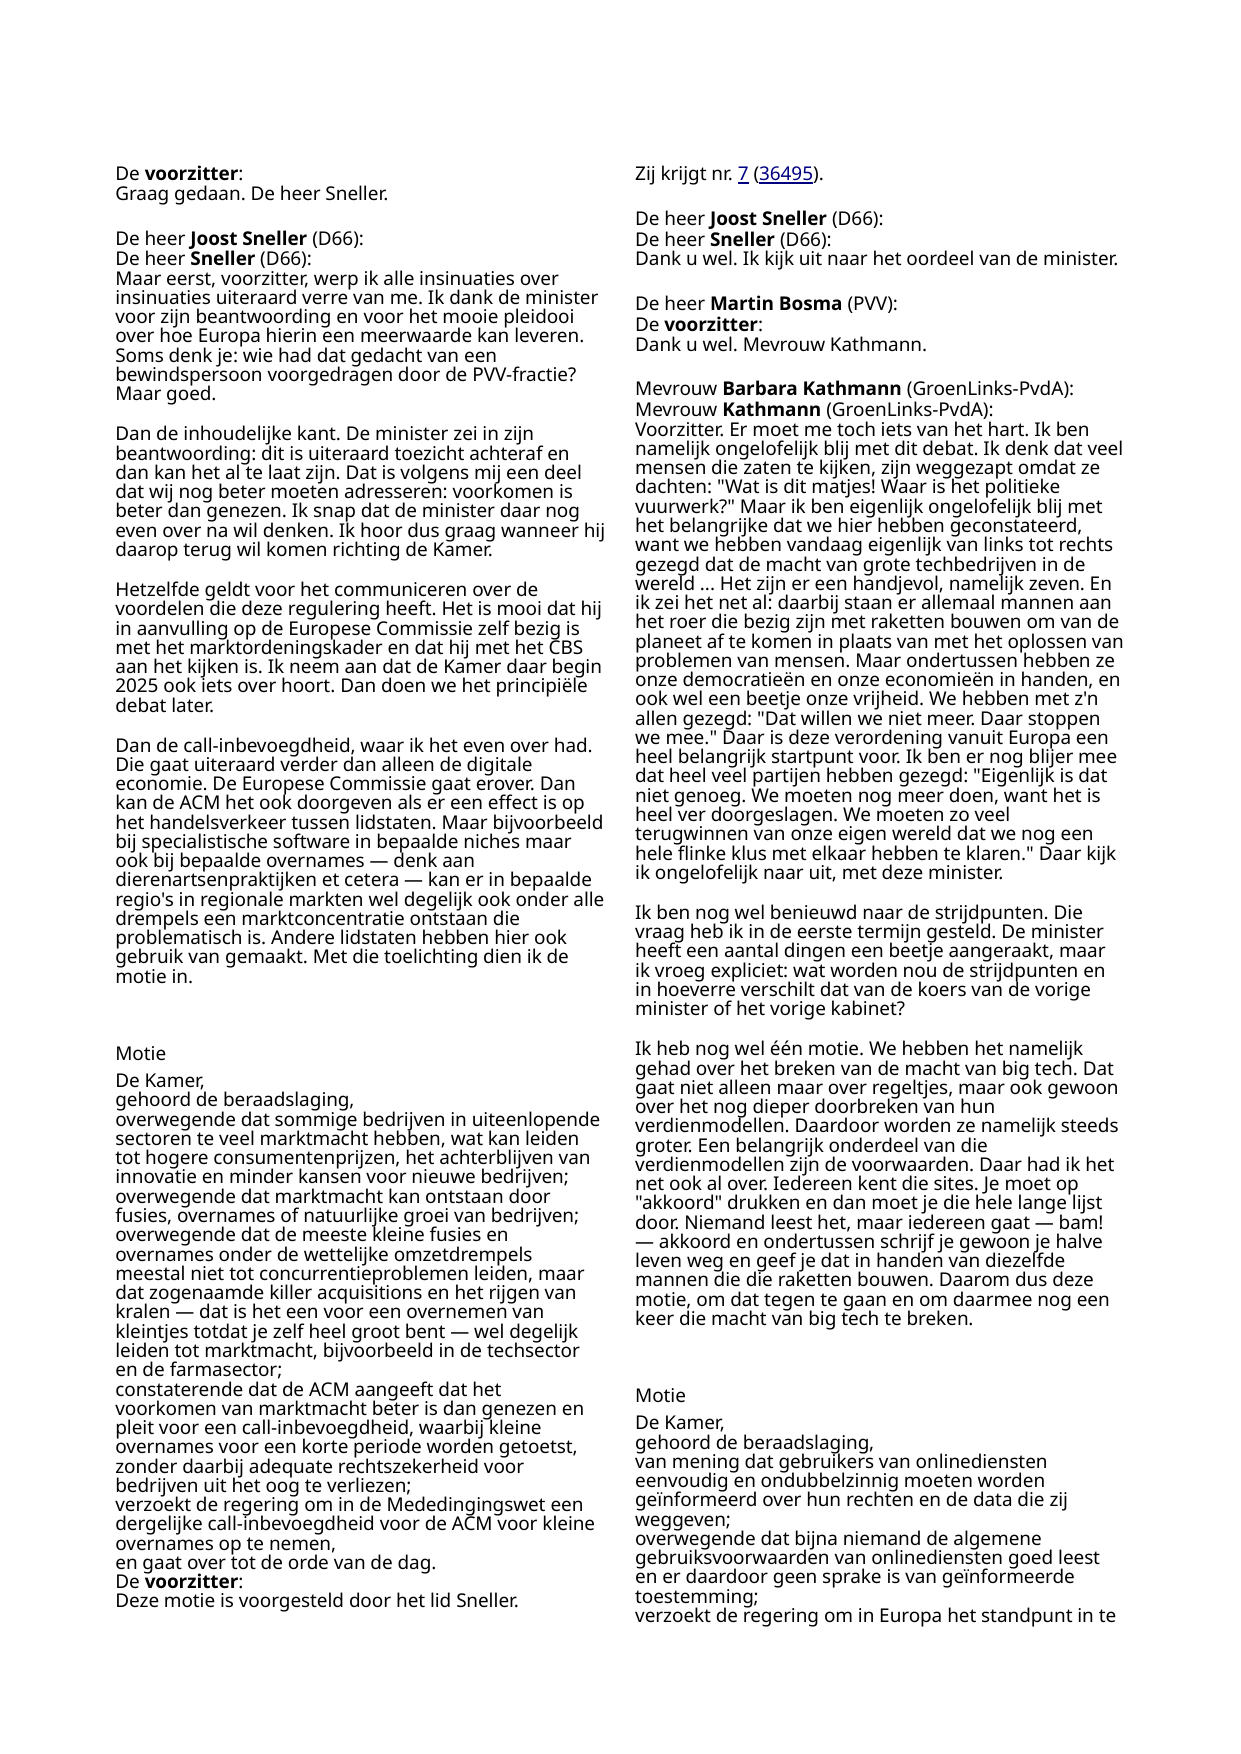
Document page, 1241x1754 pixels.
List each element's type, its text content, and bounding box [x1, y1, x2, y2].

text De heer Martin Bosma (PVV): [635, 291, 1125, 316]
text De voorzitter: [115, 1573, 605, 1592]
text De heer Sneller (D66): [635, 231, 1125, 250]
text constaterende dat de ACM aangeeft dat het voorkomen van marktmacht beter is dan genezen en pleit voor een call-inbevoegdheid, waarbij kleine overnames voor een korte periode worden getoetst, zonder daarbij adequate rechtszekerheid voor bedrijven uit het oog te verliezen; [115, 1381, 605, 1496]
text Motie [115, 1041, 605, 1066]
text Maar eerst, voorzitter, werp ik alle insinuaties over insinuaties uiteraard verre van me. Ik dank de minister voor zijn beantwoording en voor het mooie pleidooi over hoe Europa hierin een meerwaarde kan leveren. Soms denk je: wie had dat gedacht van een bewindspersoon voorgedragen door de PVV-fractie? Maar goed. [115, 270, 605, 404]
text Zij krijgt nr. 7 (36495). [635, 165, 1125, 184]
text De voorzitter: [115, 165, 605, 184]
text Ik heb nog wel één motie. We hebben het namelijk gehad over het breken van de macht van big tech. Dat gaat niet alleen maar over regeltjes, maar ook gewoon over het nog dieper doorbreken van hun verdienmodellen. Daardoor worden ze namelijk steeds groter. Een belangrijk onderdeel van die verdienmodellen zijn de voorwaarden. Daar had ik het net ook al over. Iedereen kent die sites. Je moet op "akkoord" drukken en dan moet je die hele lange lijst door. Niemand leest het, maar iedereen gaat — bam! — akkoord en ondertussen schrijf je gewoon je halve leven weg en geef je dat in handen van diezelfde mannen die die raketten bouwen. Daarom dus deze motie, om dat tegen te gaan en om daarmee nog een keer die macht van big tech te breken. [635, 1040, 1125, 1329]
text overwegende dat sommige bedrijven in uiteenlopende sectoren te veel marktmacht hebben, wat kan leiden tot hogere consumentenprijzen, het achterblijven van innovatie en minder kansen voor nieuwe bedrijven; [115, 1111, 605, 1188]
text Mevrouw Barbara Kathmann (GroenLinks-PvdA): [635, 376, 1125, 401]
text Voorzitter. Er moet me toch iets van het hart. Ik ben namelijk ongelofelijk blij met dit debat. Ik denk dat veel mensen die zaten te kijken, zijn weggezapt omdat ze dachten: "Wat is dit matjes! Waar is het politieke vuurwerk?" Maar ik ben eigenlijk ongelofelijk blij met het belangrijke dat we hier hebben geconstateerd, want we hebben vandaag eigenlijk van links tot rechts gezegd dat de macht van grote techbedrijven in de wereld ... Het zijn er een handjevol, namelijk zeven. En ik zei het net al: daarbij staan er allemaal mannen aan het roer die bezig zijn met raketten bouwen om van de planeet af te komen in plaats van met het oplossen van problemen van mensen. Maar ondertussen hebben ze onze democratieën en onze economieën in handen, en ook wel een beetje onze vrijheid. We hebben met z'n allen gezegd: "Dat willen we niet meer. Daar stoppen we mee." Daar is deze verordening vanuit Europa een heel belangrijk startpunt voor. Ik ben er nog blijer mee dat heel veel partijen hebben gezegd: "Eigenlijk is dat niet genoeg. We moeten nog meer doen, want het is heel ver doorgeslagen. We moeten zo veel terugwinnen van onze eigen wereld dat we nog een hele flinke klus met elkaar hebben te klaren." Daar kijk ik ongelofelijk naar uit, met deze minister. [635, 421, 1125, 883]
text overwegende dat bijna niemand de algemene gebruiksvoorwaarden van onlinediensten goed leest en er daardoor geen sprake is van geïnformeerde toestemming; [635, 1530, 1125, 1607]
text De Kamer, [635, 1414, 1125, 1434]
text Deze motie is voorgesteld door het lid Sneller. [115, 1592, 605, 1612]
text Graag gedaan. De heer Sneller. [115, 184, 605, 204]
text Motie [635, 1383, 1125, 1408]
text Hetzelfde geldt voor het communiceren over de voordelen die deze regulering heeft. Het is mooi dat hij in aanvulling op de Europese Commissie zelf bezig is met het marktordeningskader en dat hij met het CBS aan het kijken is. Ik neem aan dat de Kamer daar begin 2025 ook iets over hoort. Dan doen we het principiële debat later. [115, 581, 605, 716]
text Dank u wel. Mevrouw Kathmann. [635, 336, 1125, 355]
text Dank u wel. Ik kijk uit naar het oordeel van de minister. [635, 250, 1125, 270]
text De Kamer, [115, 1072, 605, 1091]
text Dan de inhoudelijke kant. De minister zei in zijn beantwoording: dit is uiteraard toezicht achteraf en dan kan het al te laat zijn. Dat is volgens mij een deel dat wij nog beter moeten adresseren: voorkomen is beter dan genezen. Ik snap dat de minister daar nog even over na wil denken. Ik hoor dus graag wanneer hij daarop terug wil komen richting de Kamer. [115, 425, 605, 560]
text van mening dat gebruikers van onlinediensten eenvoudig en ondubbelzinnig moeten worden geïnformeerd over hun rechten en de data die zij weggeven; [635, 1453, 1125, 1530]
text overwegende dat marktmacht kan ontstaan door fusies, overnames of natuurlijke groei van bedrijven; [115, 1188, 605, 1226]
text Ik ben nog wel benieuwd naar de strijdpunten. Die vraag heb ik in de eerste termijn gesteld. De minister heeft een aantal dingen een beetje aangeraakt, maar ik vroeg expliciet: wat worden nou de strijdpunten en in hoeverre verschilt dat van de koers van de vorige minister of het vorige kabinet? [635, 904, 1125, 1019]
text overwegende dat de meeste kleine fusies en overnames onder de wettelijke omzetdrempels meestal niet tot concurrentieproblemen leiden, maar dat zogenaamde killer acquisitions en het rijgen van kralen — dat is het een voor een overnemen van kleintjes totdat je zelf heel groot bent — wel degelijk leiden tot marktmacht, bijvoorbeeld in de techsector en de farmasector; [115, 1226, 605, 1381]
text De voorzitter: [635, 316, 1125, 336]
text gehoord de beraadslaging, [115, 1091, 605, 1111]
text Dan de call-inbevoegdheid, waar ik het even over had. Die gaat uiteraard verder dan alleen de digitale economie. De Europese Commissie gaat erover. Dan kan de ACM het ook doorgeven als er een effect is op het handelsverkeer tussen lidstaten. Maar bijvoorbeeld bij specialistische software in bepaalde niches maar ook bij bepaalde overnames — denk aan dierenartsenpraktijken et cetera — kan er in bepaalde regio's in regionale markten wel degelijk ook onder alle drempels een marktconcentratie ontstaan die problematisch is. Andere lidstaten hebben hier ook gebruik van gemaakt. Met die toelichting dien ik de motie in. [115, 737, 605, 987]
text De heer Joost Sneller (D66): [635, 205, 1125, 231]
text Mevrouw Kathmann (GroenLinks-PvdA): [635, 401, 1125, 421]
text verzoekt de regering om in Europa het standpunt in te [635, 1607, 1125, 1626]
text gehoord de beraadslaging, [635, 1434, 1125, 1453]
text De heer Sneller (D66): [115, 250, 605, 270]
text verzoekt de regering om in de Mededingingswet een dergelijke call-inbevoegdheid voor de ACM voor kleine overnames op te nemen, [115, 1496, 605, 1554]
text De heer Joost Sneller (D66): [115, 225, 605, 250]
text en gaat over tot de orde van de dag. [115, 1554, 605, 1573]
